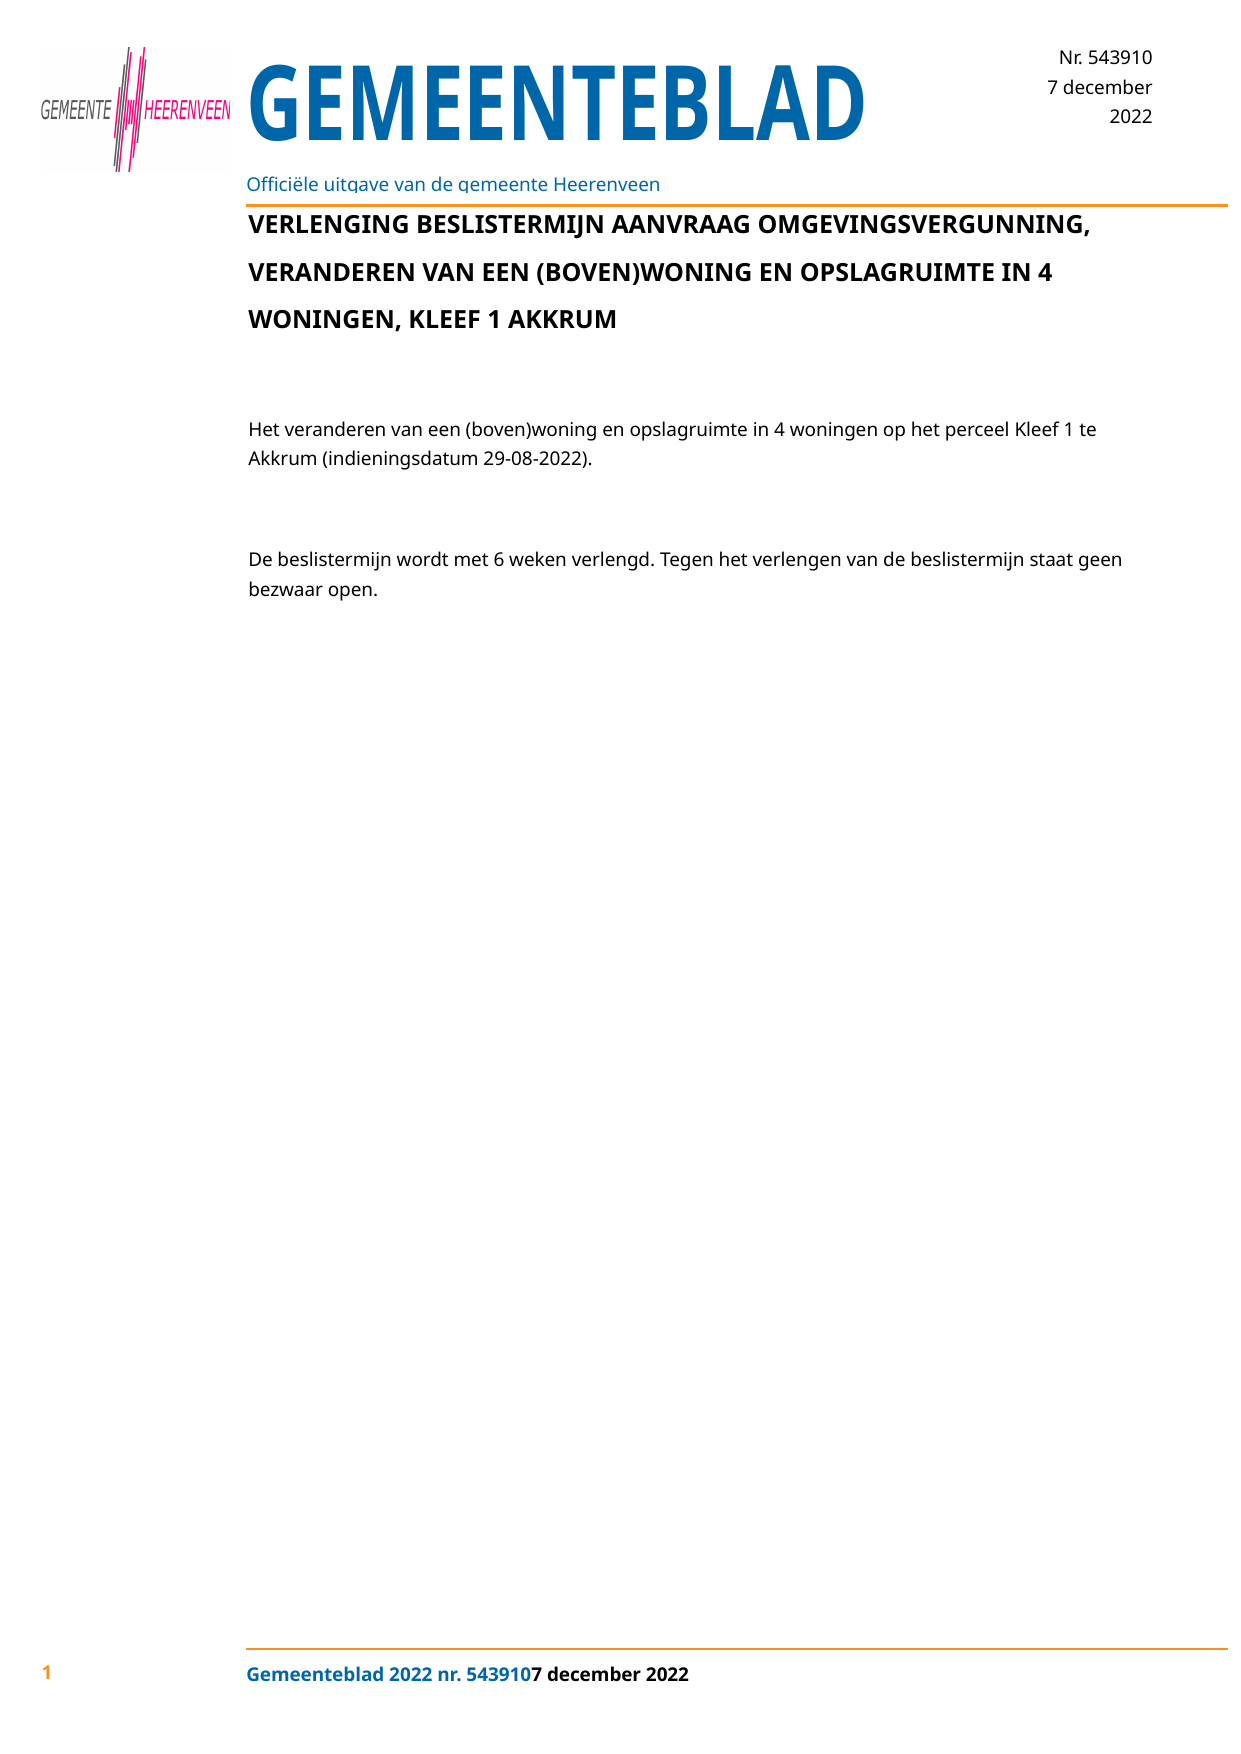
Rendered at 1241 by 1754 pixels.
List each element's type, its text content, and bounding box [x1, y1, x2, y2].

text VERLENGING BESLISTERMIJN AANVRAAG OMGEVINGSVERGUNNING, VERANDEREN VAN EEN (BOVEN)WONING EN OPSLAGRUIMTE IN 4 WONINGEN, KLEEF 1 AKKRUM [248, 207, 1152, 336]
picture [41, 47, 231, 172]
text Het veranderen van een (boven)woning en opslagruimte in 4 woningen op het perceel Kleef 1 te Akkrum (indieningsdatum 29-08-2022). [248, 416, 1152, 471]
text De beslistermijn wordt met 6 weken verlengd. Tegen het verlengen van de beslistermijn staat geen bezwaar open. [248, 546, 1152, 602]
